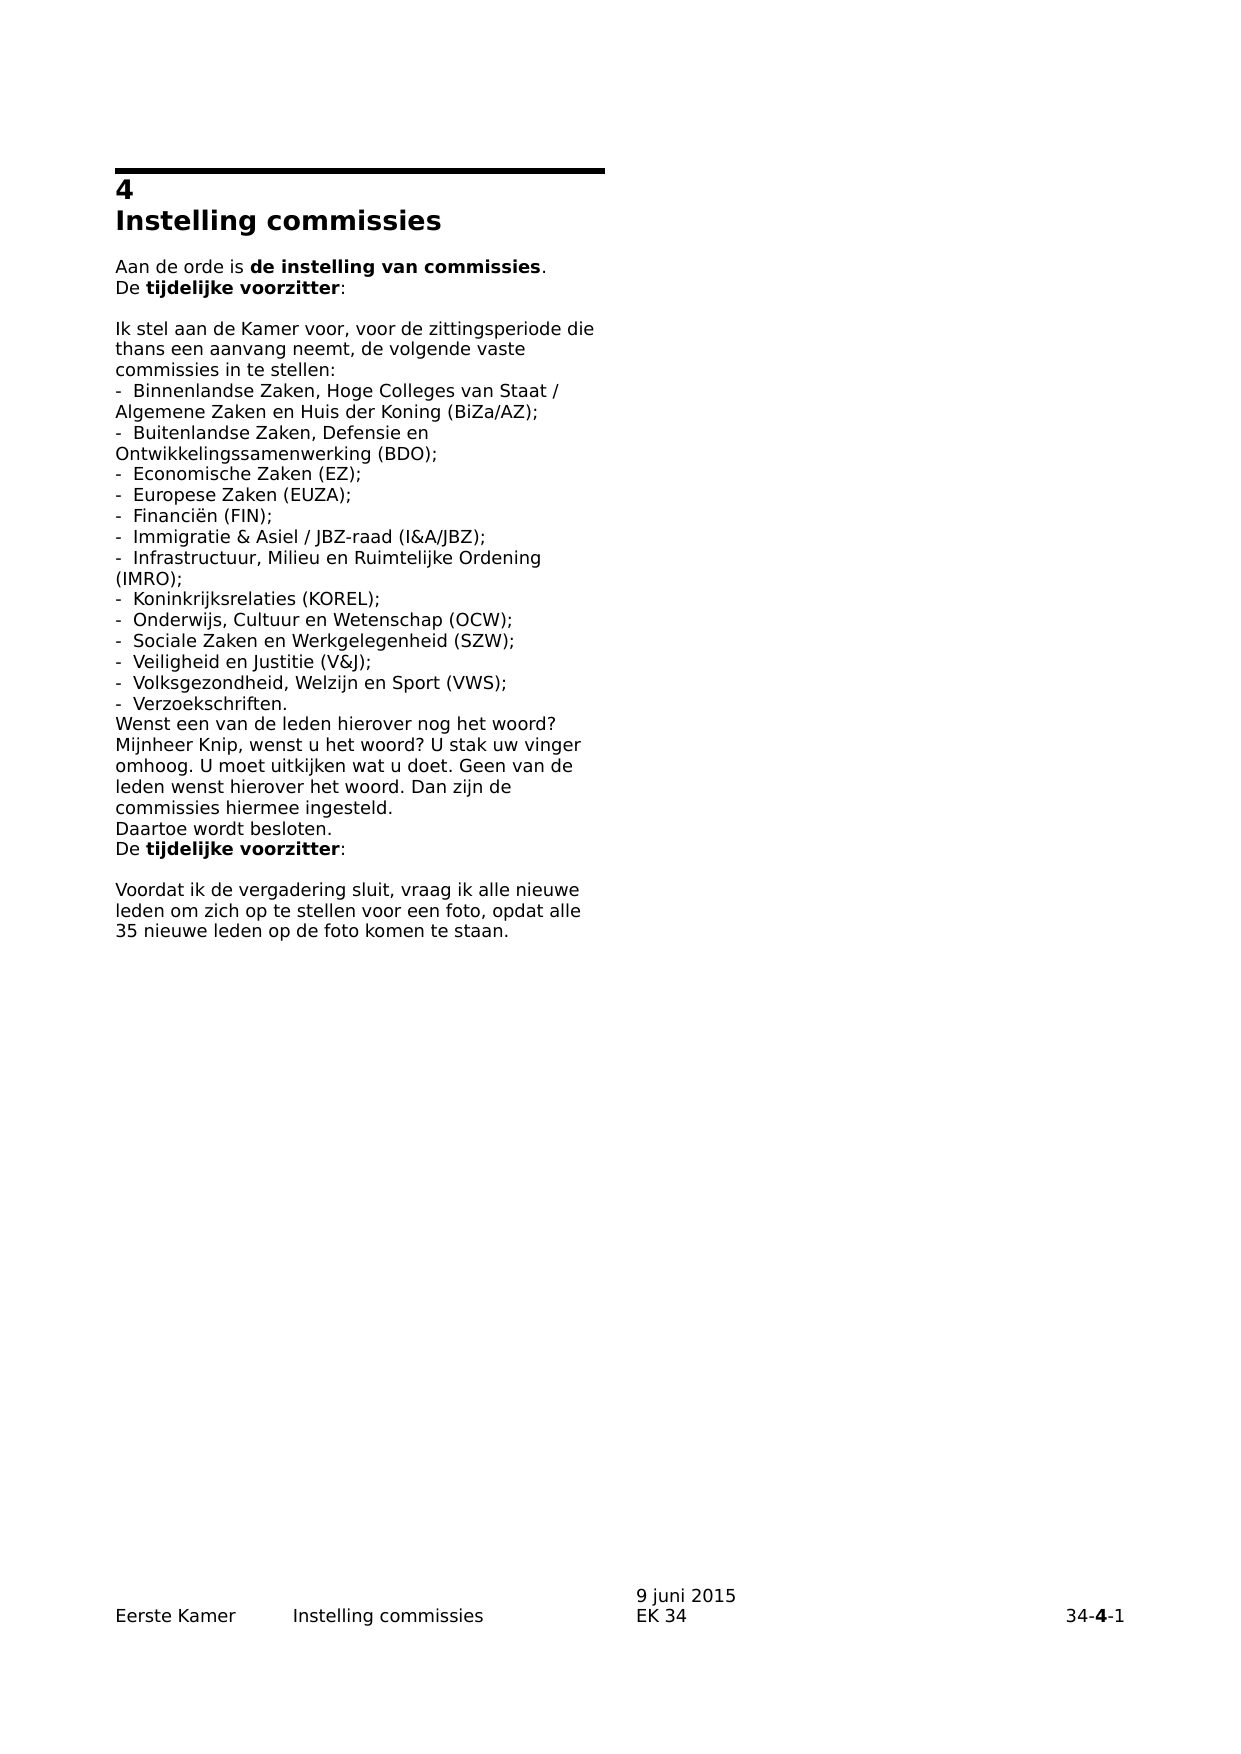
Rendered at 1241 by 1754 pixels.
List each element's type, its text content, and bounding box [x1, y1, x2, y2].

list Immigratie & Asiel / JBZ-raad (I&A/JBZ); [115, 527, 605, 547]
text Voordat ik de vergadering sluit, vraag ik alle nieuwe leden om zich op te stellen voor een foto, opdat alle 35 nieuwe leden op de foto komen te staan. [115, 880, 605, 942]
list Buitenlandse Zaken, Defensie en Ontwikkelingssamenwerking (BDO); [115, 422, 605, 464]
text Daartoe wordt besloten. [115, 818, 605, 839]
text Ik stel aan de Kamer voor, voor de zittingsperiode die thans een aanvang neemt, de volgende vaste commissies in te stellen: [115, 318, 605, 381]
list Verzoekschriften. [115, 693, 605, 714]
list Volksgezondheid, Welzijn en Sport (VWS); [115, 672, 605, 693]
list Onderwijs, Cultuur en Wetenschap (OCW); [115, 610, 605, 631]
list Koninkrijksrelaties (KOREL); [115, 589, 605, 610]
list Veiligheid en Justitie (V&J); [115, 652, 605, 672]
text De tijdelijke voorzitter: [115, 839, 605, 860]
text De tijdelijke voorzitter: [115, 278, 605, 298]
title 4 Instelling commissies [115, 174, 605, 237]
list Infrastructuur, Milieu en Ruimtelijke Ordening (IMRO); [115, 547, 605, 589]
list Binnenlandse Zaken, Hoge Colleges van Staat / Algemene Zaken en Huis der Koning (BiZa/AZ); [115, 381, 605, 422]
list Sociale Zaken en Werkgelegenheid (SZW); [115, 631, 605, 652]
list Economische Zaken (EZ); [115, 464, 605, 485]
text Wenst een van de leden hierover nog het woord? Mijnheer Knip, wenst u het woord? U stak uw vinger omhoog. U moet uitkijken wat u doet. Geen van de leden wenst hierover het woord. Dan zijn de commissies hiermee ingesteld. [115, 714, 605, 818]
text Aan de orde is de instelling van commissies. [115, 257, 605, 278]
list Financiën (FIN); [115, 506, 605, 527]
list Europese Zaken (EUZA); [115, 485, 605, 506]
